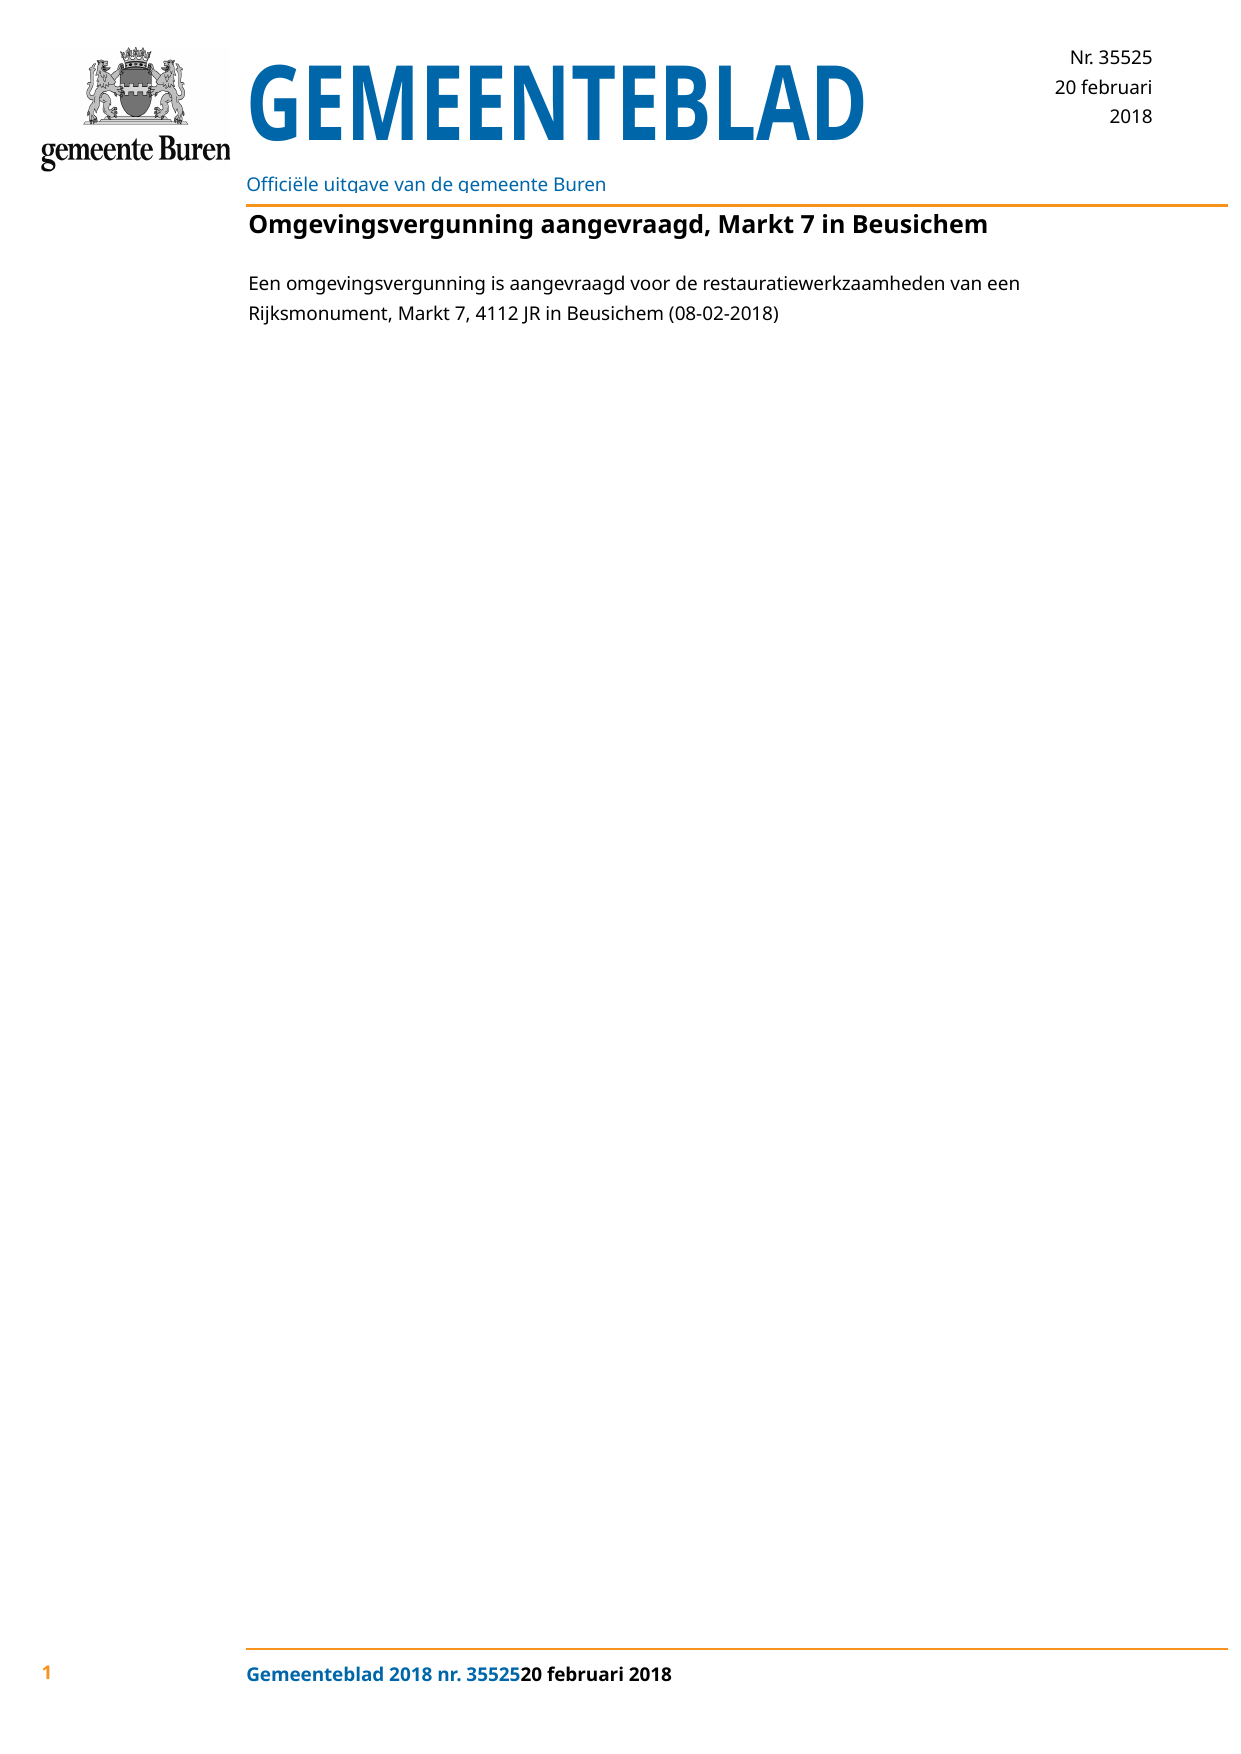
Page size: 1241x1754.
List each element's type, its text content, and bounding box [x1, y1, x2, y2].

text Een omgevingsvergunning is aangevraagd voor de restauratiewerkzaamheden van een Rijksmonument, Markt 7, 4112 JR in Beusichem (08-02-2018) [248, 270, 1152, 326]
text Omgevingsvergunning aangevraagd, Markt 7 in Beusichem [248, 207, 1152, 241]
picture [41, 47, 231, 172]
